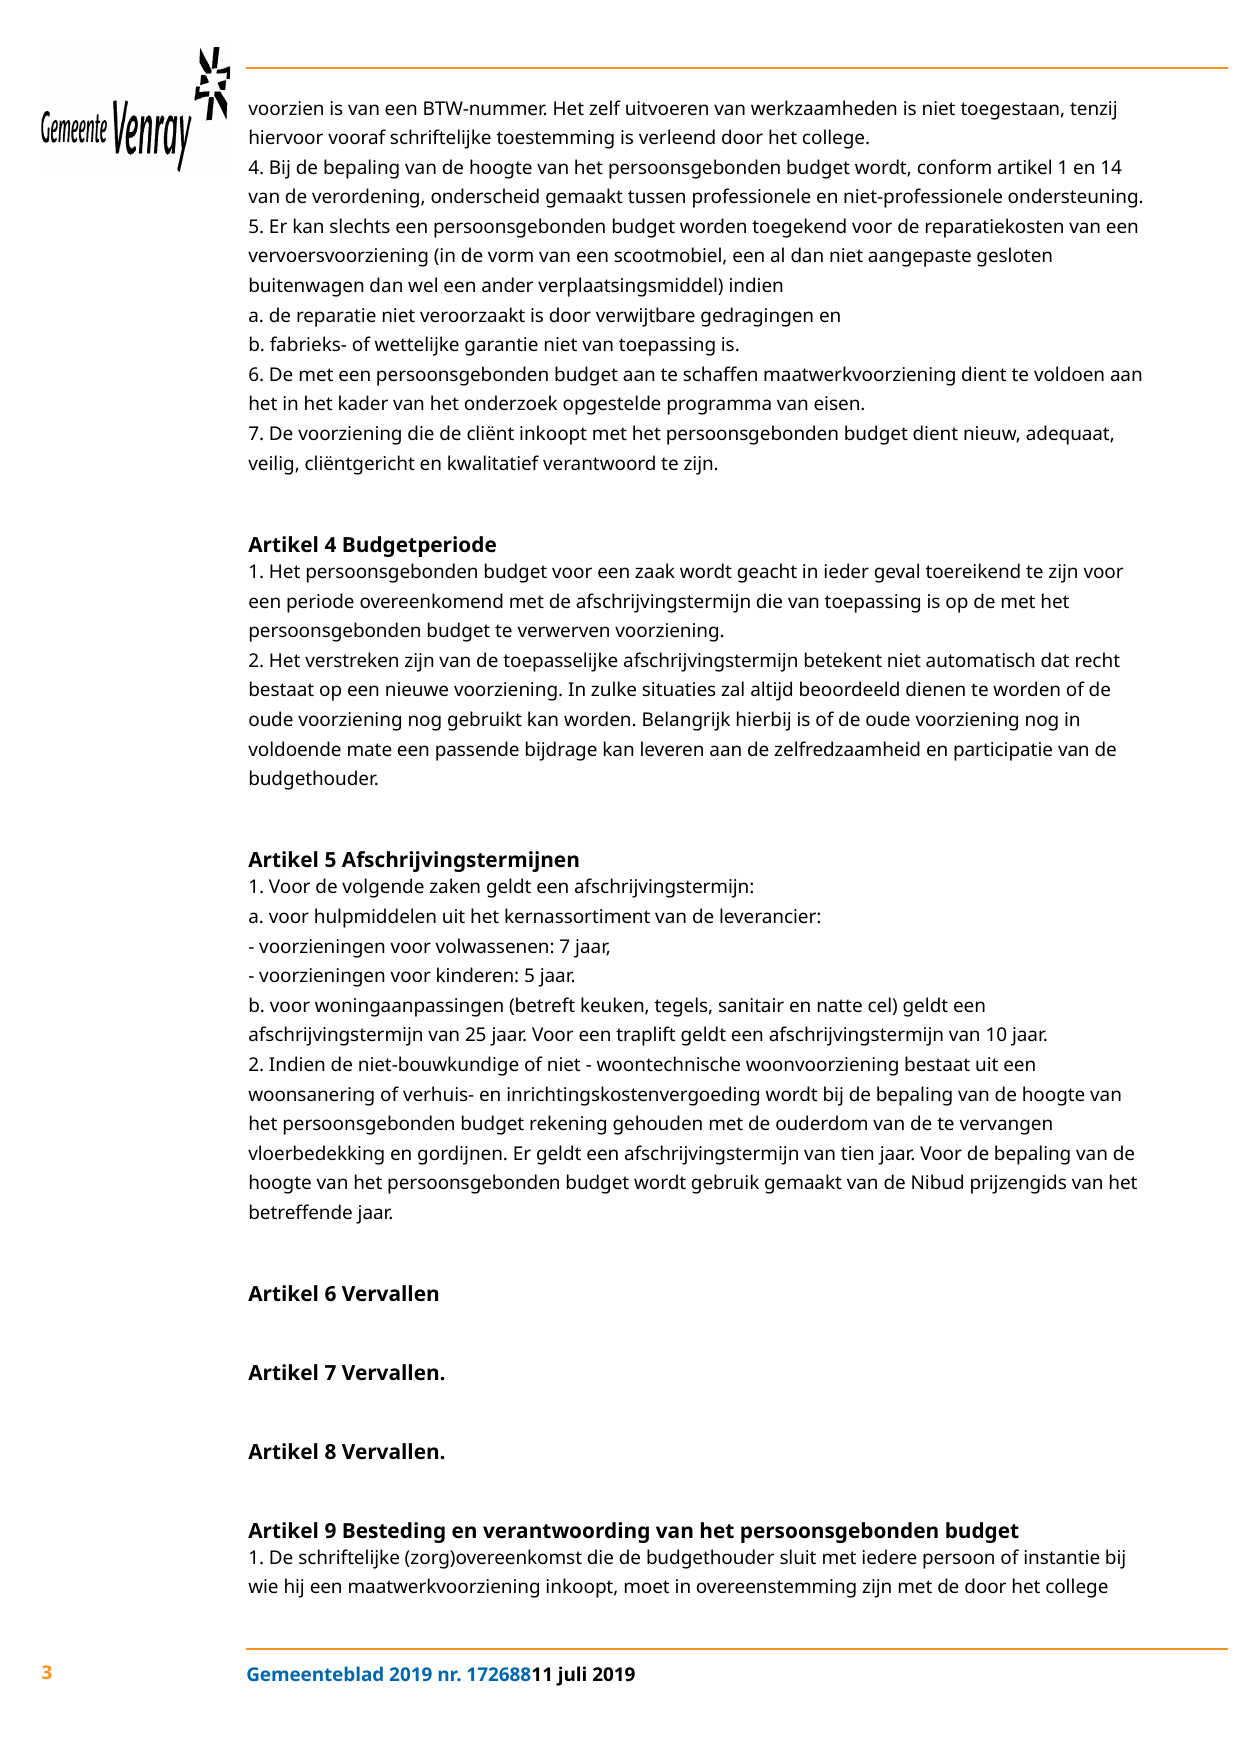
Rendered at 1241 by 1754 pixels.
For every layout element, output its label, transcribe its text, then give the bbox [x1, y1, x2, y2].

text Artikel 7 Vervallen. [248, 1358, 1152, 1386]
text Artikel 4 Budgetperiode [248, 530, 1152, 558]
text 4. Bij de bepaling van de hoogte van het persoonsgebonden budget wordt, conform artikel 1 en 14 van de verordening, onderscheid gemaakt tussen professionele en niet-professionele ondersteuning. [248, 154, 1152, 209]
text b. fabrieks- of wettelijke garantie niet van toepassing is. [248, 331, 1152, 357]
text 2. Indien de niet-bouwkundige of niet - woontechnische woonvoorziening bestaat uit een woonsanering of verhuis- en inrichtingskostenvergoeding wordt bij de bepaling van de hoogte van het persoonsgebonden budget rekening gehouden met de ouderdom van de te vervangen vloerbedekking en gordijnen. Er geldt een afschrijvingstermijn van tien jaar. Voor de bepaling van de hoogte van het persoonsgebonden budget wordt gebruik gemaakt van de Nibud prijzengids van het betreffende jaar. [248, 1051, 1152, 1225]
text a. de reparatie niet veroorzaakt is door verwijtbare gedragingen en [248, 302, 1152, 328]
text a. voor hulpmiddelen uit het kernassortiment van de leverancier: [248, 903, 1152, 929]
text 6. De met een persoonsgebonden budget aan te schaffen maatwerkvoorziening dient te voldoen aan het in het kader van het onderzoek opgestelde programma van eisen. [248, 361, 1152, 416]
text 1. Het persoonsgebonden budget voor een zaak wordt geacht in ieder geval toereikend te zijn voor een periode overeenkomend met de afschrijvingstermijn die van toepassing is op de met het persoonsgebonden budget te verwerven voorziening. [248, 558, 1152, 643]
text 1. Voor de volgende zaken geldt een afschrijvingstermijn: [248, 874, 1152, 899]
picture [41, 47, 231, 172]
text 7. De voorziening die de cliënt inkoopt met het persoonsgebonden budget dient nieuw, adequaat, veilig, cliëntgericht en kwalitatief verantwoord te zijn. [248, 420, 1152, 476]
text - voorzieningen voor kinderen: 5 jaar. [248, 962, 1152, 988]
text Artikel 8 Vervallen. [248, 1437, 1152, 1465]
text Artikel 9 Besteding en verantwoording van het persoonsgebonden budget [248, 1516, 1152, 1544]
text Artikel 6 Vervallen [248, 1279, 1152, 1308]
text Artikel 5 Afschrijvingstermijnen [248, 845, 1152, 874]
text b. voor woningaanpassingen (betreft keuken, tegels, sanitair en natte cel) geldt een afschrijvingstermijn van 25 jaar. Voor een traplift geldt een afschrijvingstermijn van 10 jaar. [248, 992, 1152, 1047]
text - voorzieningen voor volwassenen: 7 jaar, [248, 933, 1152, 959]
text voorzien is van een BTW-nummer. Het zelf uitvoeren van werkzaamheden is niet toegestaan, tenzij hiervoor vooraf schriftelijke toestemming is verleend door het college. [248, 95, 1152, 150]
text 5. Er kan slechts een persoonsgebonden budget worden toegekend voor de reparatiekosten van een vervoersvoorziening (in de vorm van een scootmobiel, een al dan niet aangepaste gesloten buitenwagen dan wel een ander verplaatsingsmiddel) indien [248, 213, 1152, 298]
text 2. Het verstreken zijn van de toepasselijke afschrijvingstermijn betekent niet automatisch dat recht bestaat op een nieuwe voorziening. In zulke situaties zal altijd beoordeeld dienen te worden of de oude voorziening nog gebruikt kan worden. Belangrijk hierbij is of de oude voorziening nog in voldoende mate een passende bijdrage kan leveren aan de zelfredzaamheid en participatie van de budgethouder. [248, 647, 1152, 791]
text 1. De schriftelijke (zorg)overeenkomst die de budgethouder sluit met iedere persoon of instantie bij wie hij een maatwerkvoorziening inkoopt, moet in overeenstemming zijn met de door het college [248, 1544, 1152, 1599]
